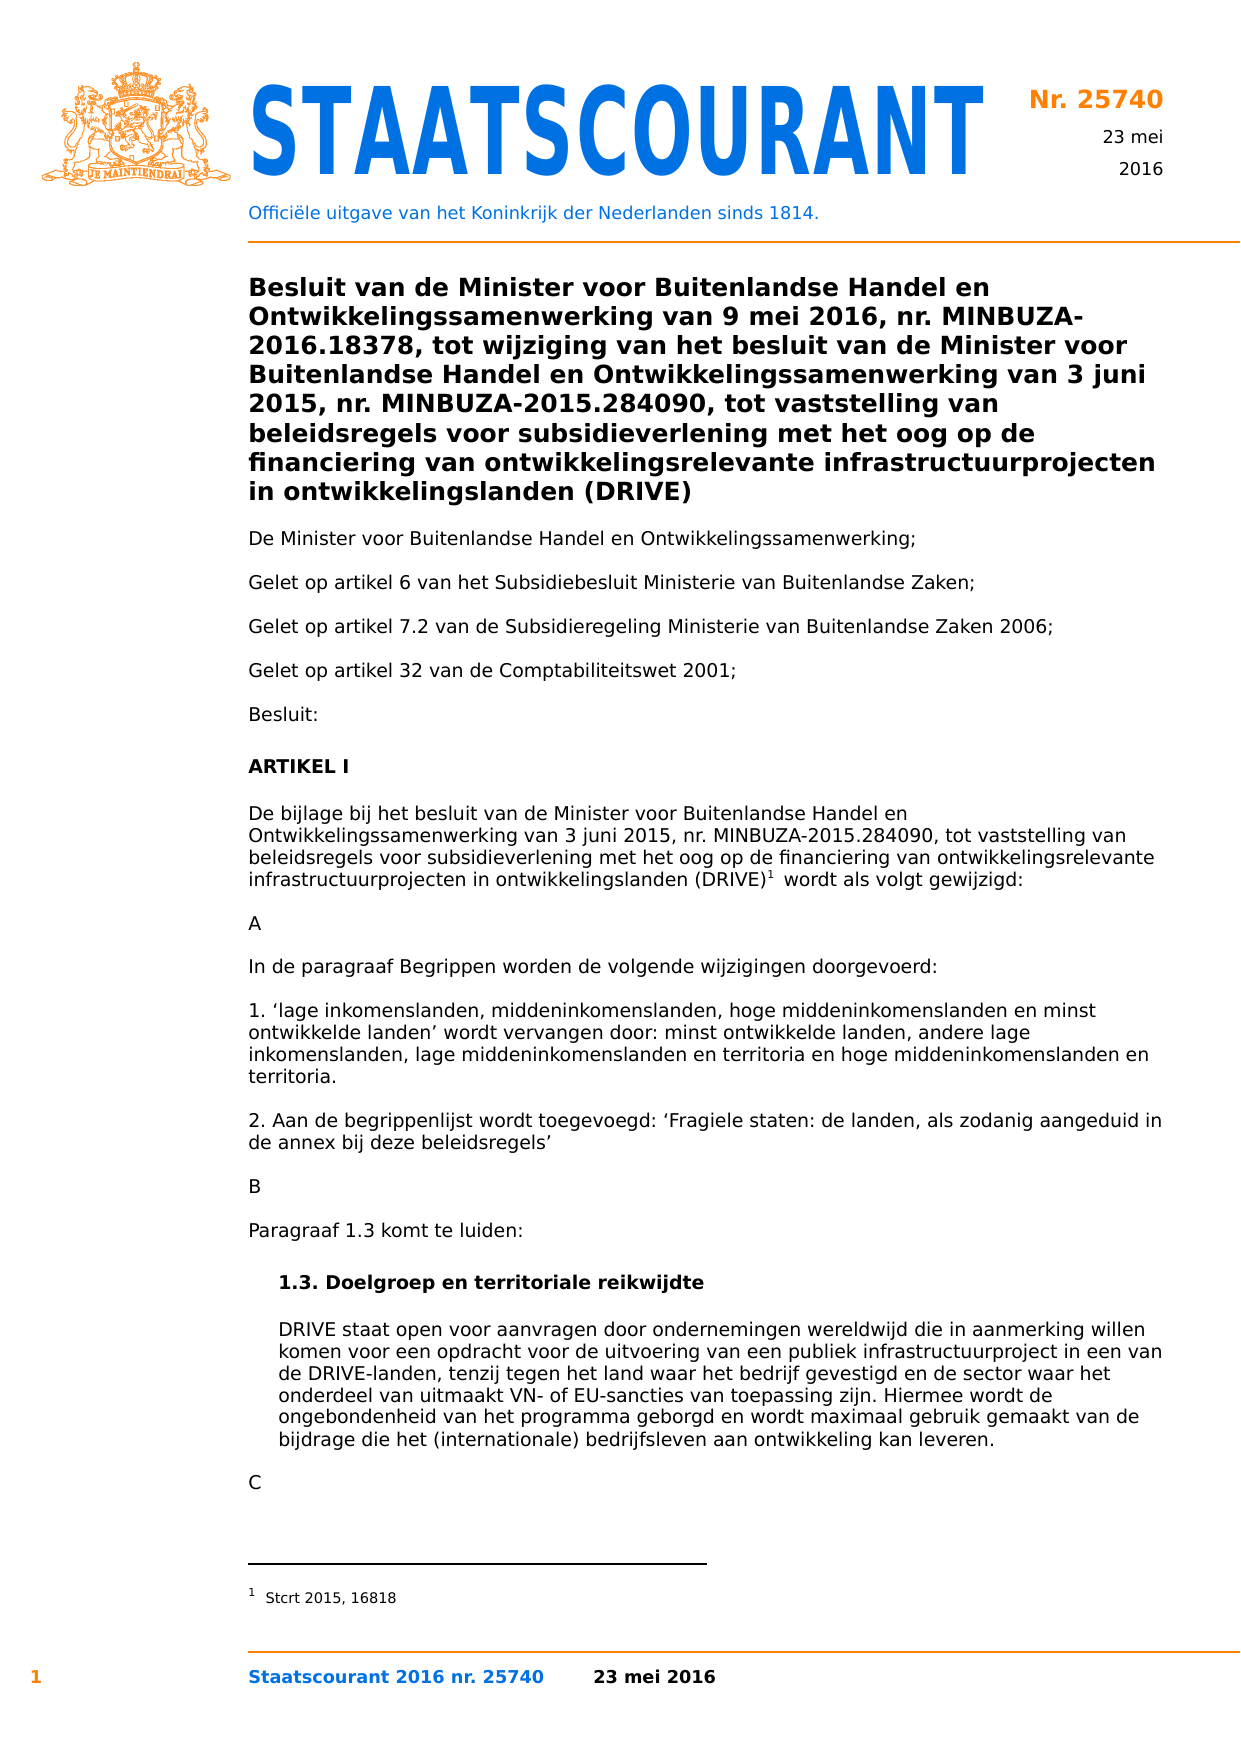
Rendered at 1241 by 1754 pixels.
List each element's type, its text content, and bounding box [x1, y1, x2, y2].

table_cell 23 mei [998, 121, 1240, 153]
text B [248, 1176, 1163, 1198]
subtitle ARTIKEL I [248, 756, 1163, 778]
text C [248, 1472, 1163, 1494]
table_cell Officiële uitgave van het Koninkrijk der Nederlanden sinds 1814. [248, 203, 1240, 241]
text De Minister voor Buitenlandse Handel en Ontwikkelingssamenwerking; [248, 528, 1163, 550]
text In de paragraaf Begrippen worden de volgende wijzigingen doorgevoerd: [248, 956, 1163, 978]
table_header STAATSCOURANT [248, 62, 998, 203]
text A [248, 912, 1163, 934]
text Gelet op artikel 6 van het Subsidiebesluit Ministerie van Buitenlandse Zaken; [248, 572, 1163, 594]
text DRIVE staat open voor aanvragen door ondernemingen wereldwijd die in aanmerking willen komen voor een opdracht voor de uitvoering van een publiek infrastructuurproject in een van de DRIVE-landen, tenzij tegen het land waar het bedrijf gevestigd en de sector waar het onderdeel van uitmaakt VN- of EU-sancties van toepassing zijn. Hiermee wordt de ongebondenheid van het programma geborgd en wordt maximaal gebruik gemaakt van de bijdrage die het (internationale) bedrijfsleven aan ontwikkeling kan leveren. [278, 1318, 1163, 1450]
text 2. Aan de begrippenlijst wordt toegevoegd: ‘Fragiele staten: de landen, als zodanig aangeduid in de annex bij deze beleidsregels’ [248, 1110, 1163, 1154]
table_cell 2016 [998, 153, 1240, 203]
table_header Nr. 25740 [998, 62, 1240, 121]
subtitle 1.3. Doelgroep en territoriale reikwijdte [278, 1272, 1163, 1293]
text Stcrt 2015, 16818 [248, 1586, 1163, 1608]
picture [41, 62, 231, 186]
text Gelet op artikel 32 van de Comptabiliteitswet 2001; [248, 660, 1163, 682]
text Besluit: [248, 704, 1163, 726]
table_header [25, 62, 248, 241]
subtitle Besluit van de Minister voor Buitenlandse Handel en Ontwikkelingssamenwerking van 9 mei 2016, nr. MINBUZA-2016.18378, tot wijziging van het besluit van de Minister voor Buitenlandse Handel en Ontwikkelingssamenwerking van 3 juni 2015, nr. MINBUZA-2015.284090, tot vaststelling van beleidsregels voor subsidieverlening met het oog op de financiering van ontwikkelingsrelevante infrastructuurprojecten in ontwikkelingslanden (DRIVE) [248, 273, 1163, 506]
text De bijlage bij het besluit van de Minister voor Buitenlandse Handel en Ontwikkelingssamenwerking van 3 juni 2015, nr. MINBUZA-2015.284090, tot vaststelling van beleidsregels voor subsidieverlening met het oog op de financiering van ontwikkelingsrelevante infrastructuurprojecten in ontwikkelingslanden (DRIVE) wordt als volgt gewijzigd: [248, 803, 1163, 891]
text 1. ‘lage inkomenslanden, middeninkomenslanden, hoge middeninkomenslanden en minst ontwikkelde landen’ wordt vervangen door: minst ontwikkelde landen, andere lage inkomenslanden, lage middeninkomenslanden en territoria en hoge middeninkomenslanden en territoria. [248, 1000, 1163, 1088]
text Gelet op artikel 7.2 van de Subsidieregeling Ministerie van Buitenlandse Zaken 2006; [248, 616, 1163, 638]
text Paragraaf 1.3 komt te luiden: [248, 1219, 1163, 1242]
